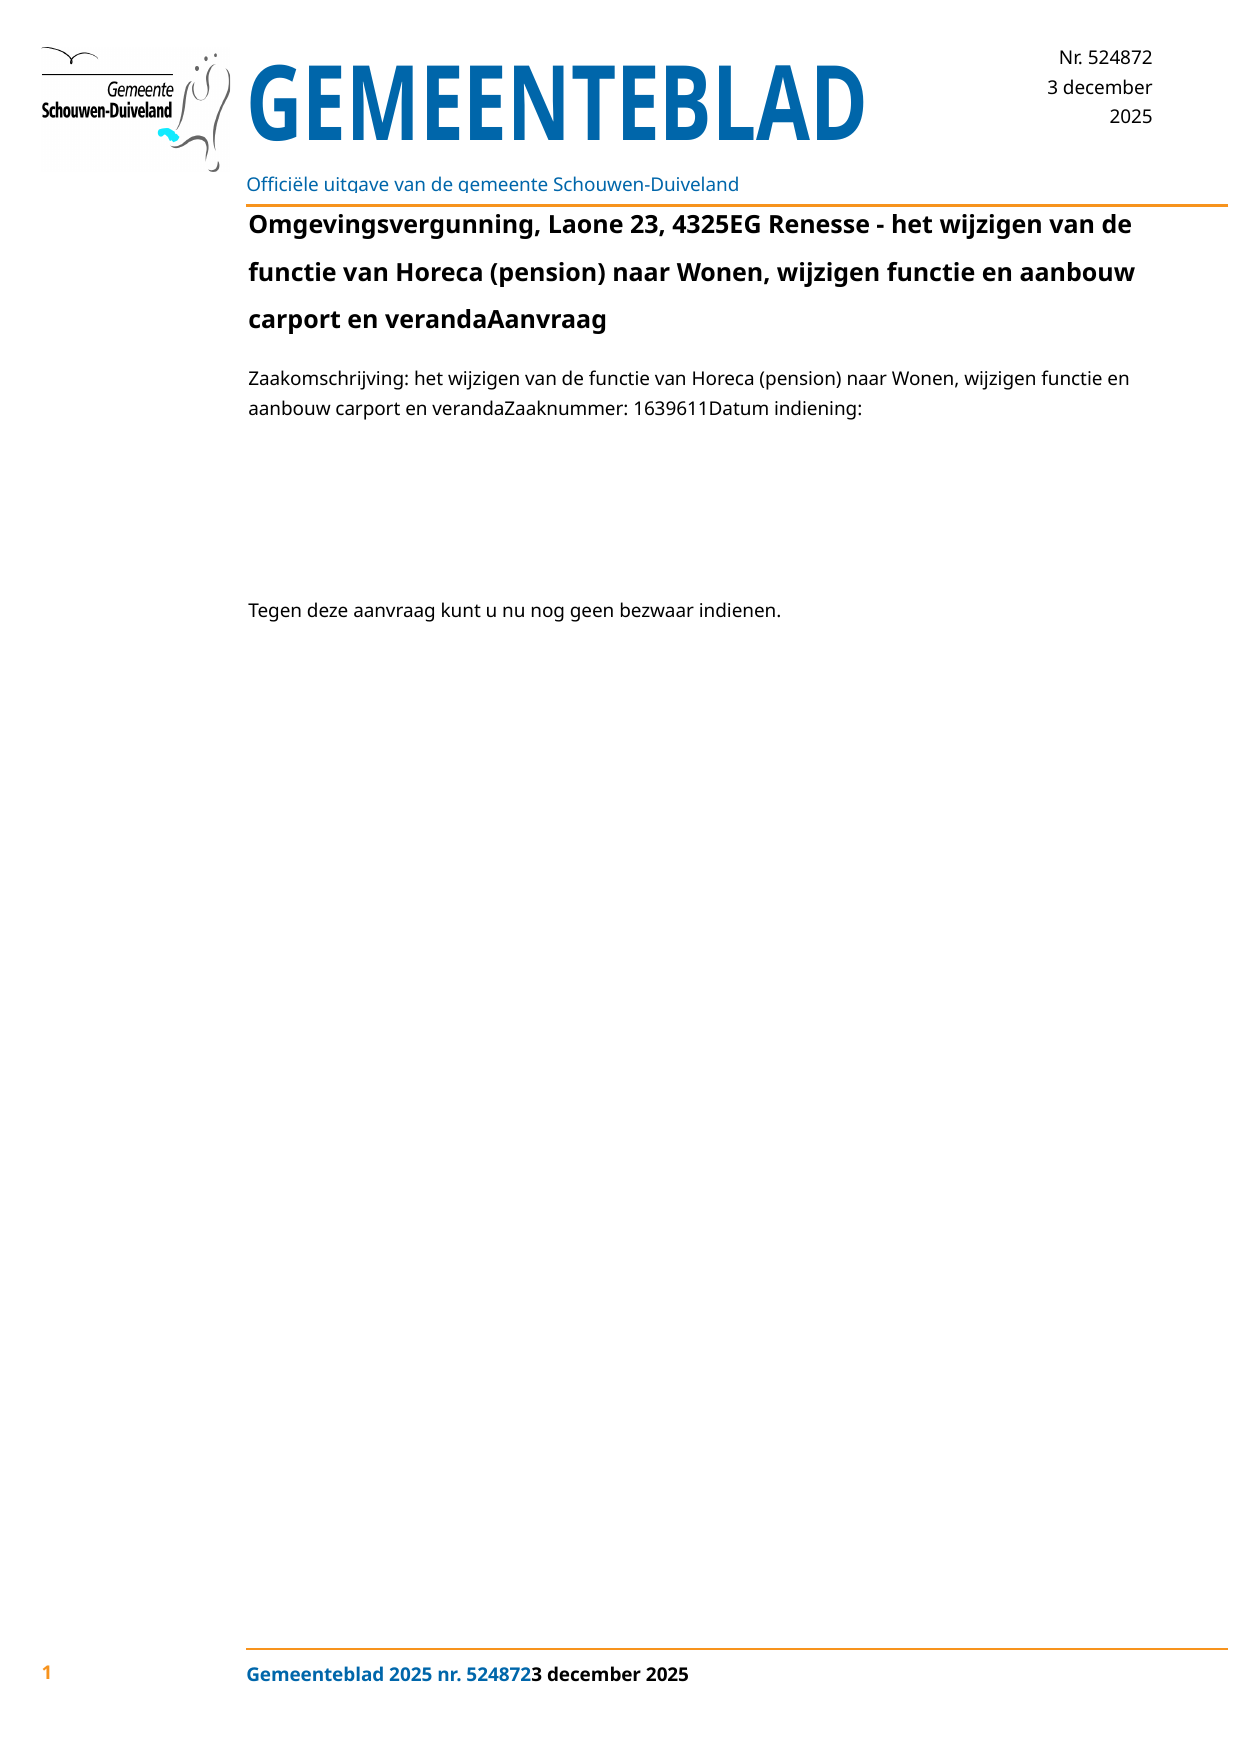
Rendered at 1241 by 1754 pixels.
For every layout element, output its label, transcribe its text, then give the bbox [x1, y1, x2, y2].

picture [41, 47, 231, 172]
text Tegen deze aanvraag kunt u nu nog geen bezwaar indienen. [248, 597, 1152, 622]
text Zaakomschrijving: het wijzigen van de functie van Horeca (pension) naar Wonen, wijzigen functie en aanbouw carport en verandaZaaknummer: 1639611Datum indiening: [248, 366, 1152, 421]
text Omgevingsvergunning, Laone 23, 4325EG Renesse - het wijzigen van de functie van Horeca (pension) naar Wonen, wijzigen functie en aanbouw carport en verandaAanvraag [248, 207, 1152, 336]
